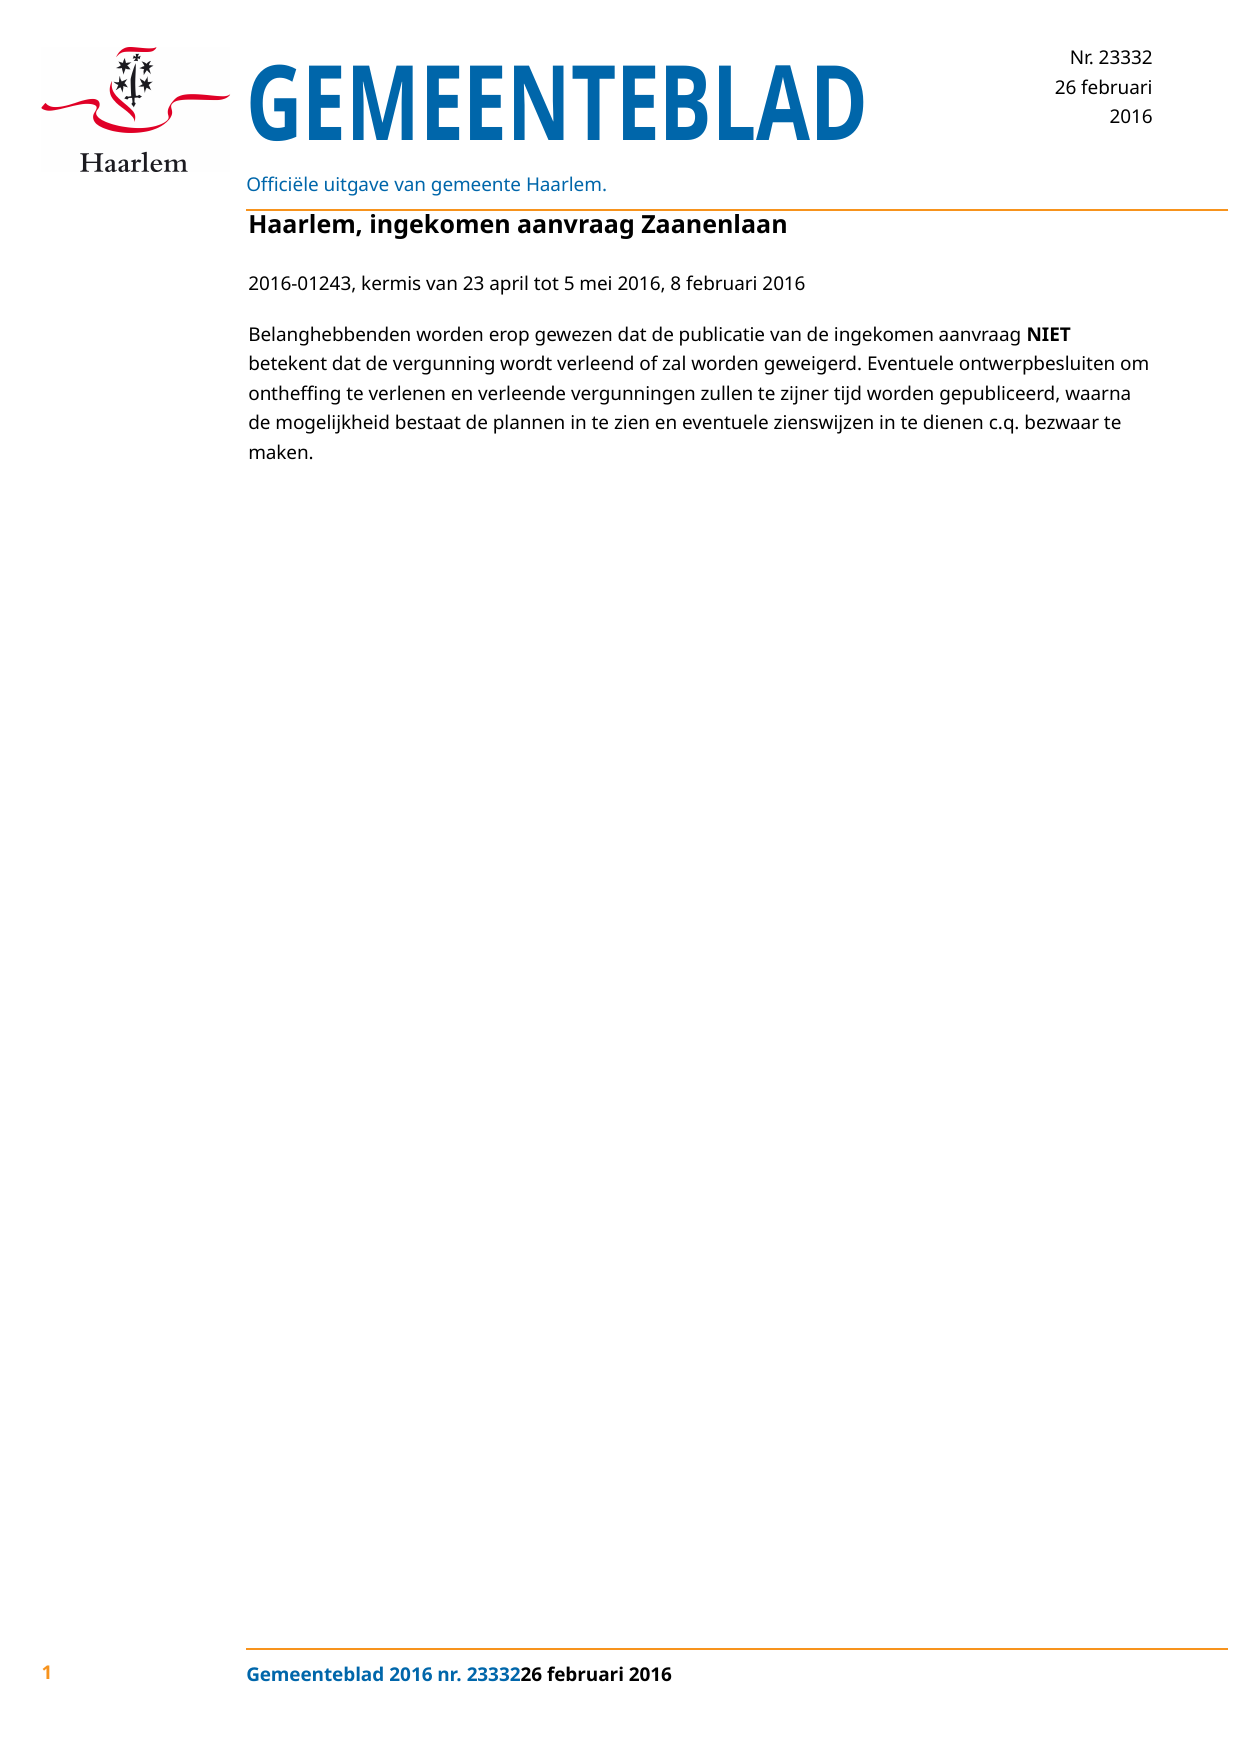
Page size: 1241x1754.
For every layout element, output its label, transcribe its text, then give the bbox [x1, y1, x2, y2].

text Belanghebbenden worden erop gewezen dat de publicatie van de ingekomen aanvraag NIET betekent dat de vergunning wordt verleend of zal worden geweigerd. Eventuele ontwerpbesluiten om ontheffing te verlenen en verleende vergunningen zullen te zijner tijd worden gepubliceerd, waarna de mogelijkheid bestaat de plannen in te zien en eventuele zienswijzen in te dienen c.q. bezwaar te maken. [248, 321, 1152, 465]
text 2016-01243, kermis van 23 april tot 5 mei 2016, 8 februari 2016 [248, 270, 1152, 296]
picture [41, 47, 231, 172]
text Haarlem, ingekomen aanvraag Zaanenlaan [248, 211, 1152, 241]
